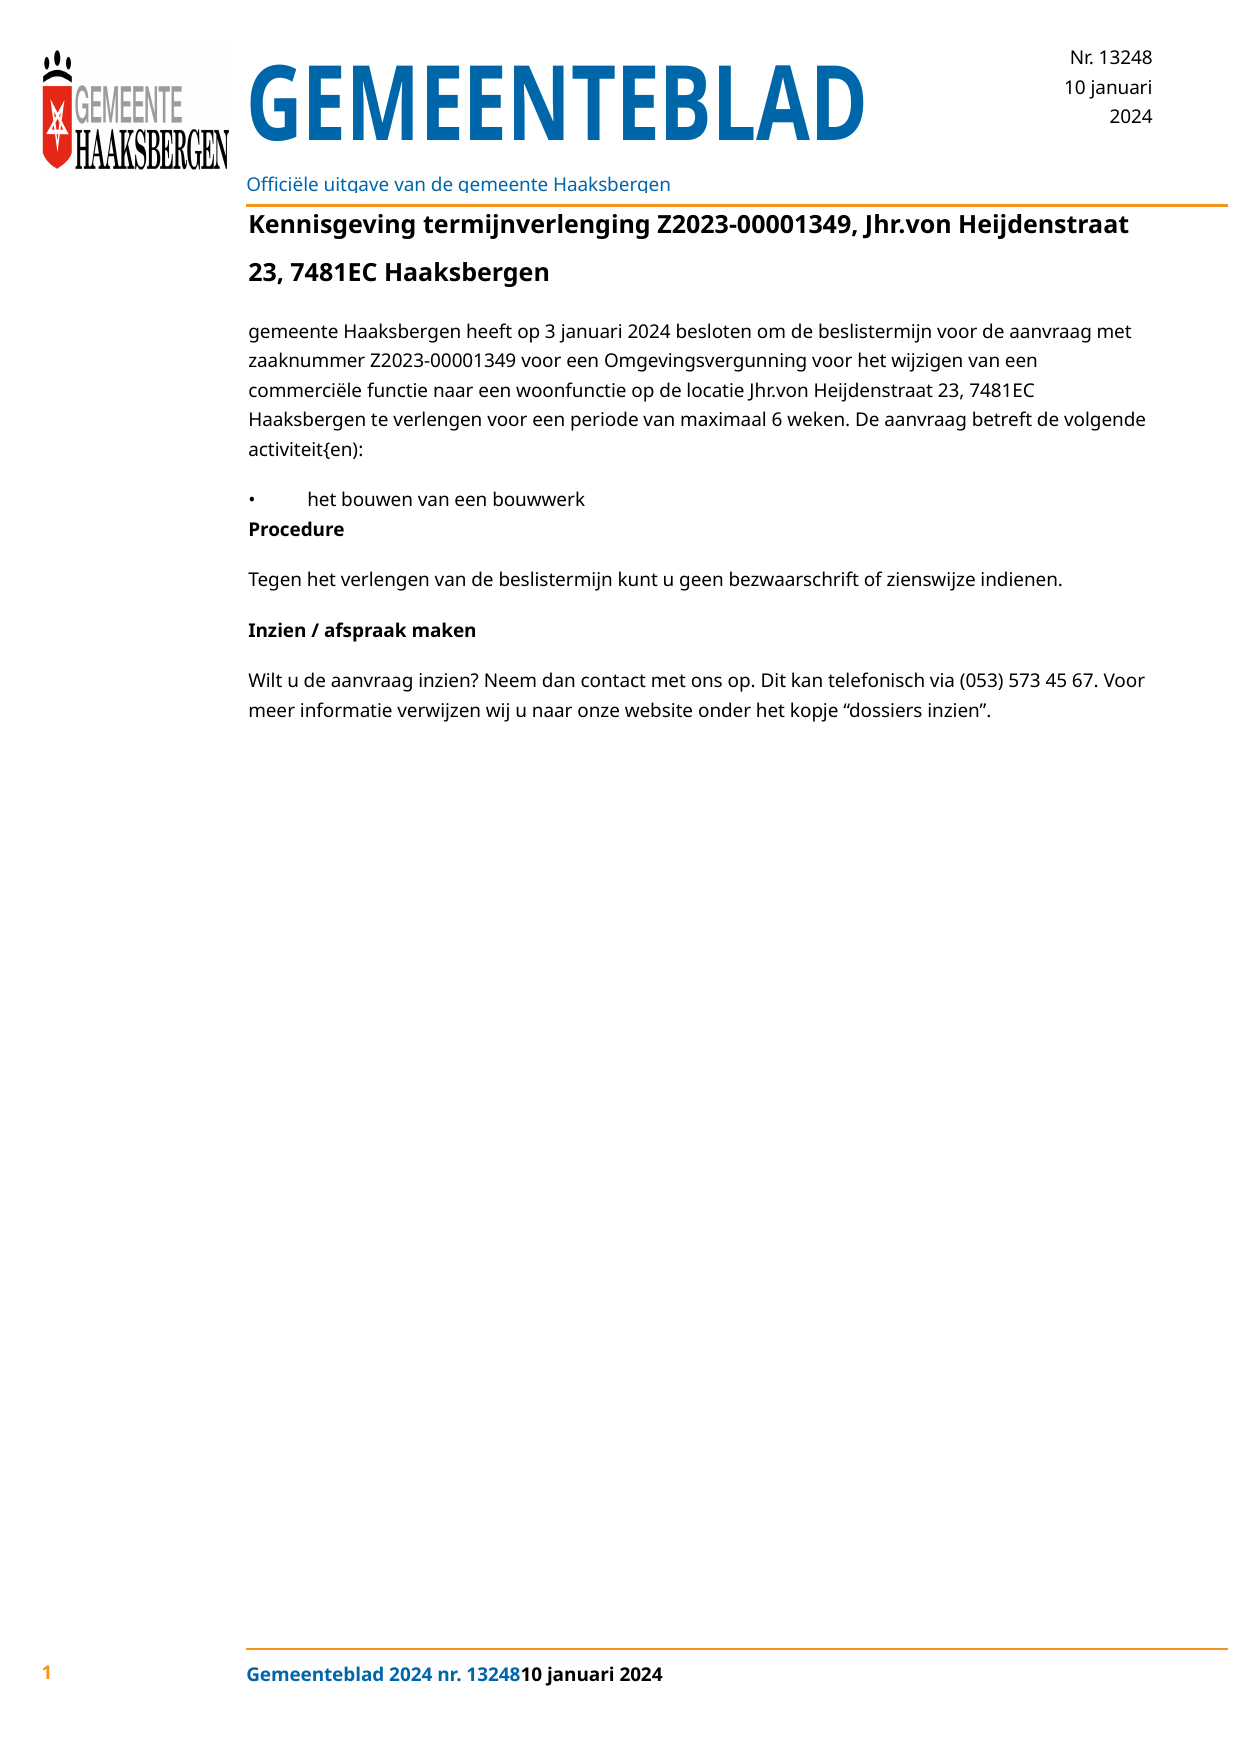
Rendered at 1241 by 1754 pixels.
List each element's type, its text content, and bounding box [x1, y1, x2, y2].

text gemeente Haaksbergen heeft op 3 januari 2024 besloten om de beslistermijn voor de aanvraag met zaaknummer Z2023-00001349 voor een Omgevingsvergunning voor het wijzigen van een commerciële functie naar een woonfunctie op de locatie Jhr.von Heijdenstraat 23, 7481EC Haaksbergen te verlengen voor een periode van maximaal 6 weken. De aanvraag betreft de volgende activiteit{en): [248, 318, 1152, 462]
picture [41, 47, 231, 172]
list het bouwen van een bouwwerk [248, 487, 1152, 512]
text Inzien / afspraak maken [248, 617, 1152, 643]
text Wilt u de aanvraag inzien? Neem dan contact met ons op. Dit kan telefonisch via (053) 573 45 67. Voor meer informatie verwijzen wij u naar onze website onder het kopje “dossiers inzien”. [248, 667, 1152, 723]
text Tegen het verlengen van de beslistermijn kunt u geen bezwaarschrift of zienswijze indienen. [248, 567, 1152, 592]
text Procedure [248, 516, 1152, 542]
text Kennisgeving termijnverlenging Z2023-00001349, Jhr.von Heijdenstraat 23, 7481EC Haaksbergen [248, 207, 1152, 288]
